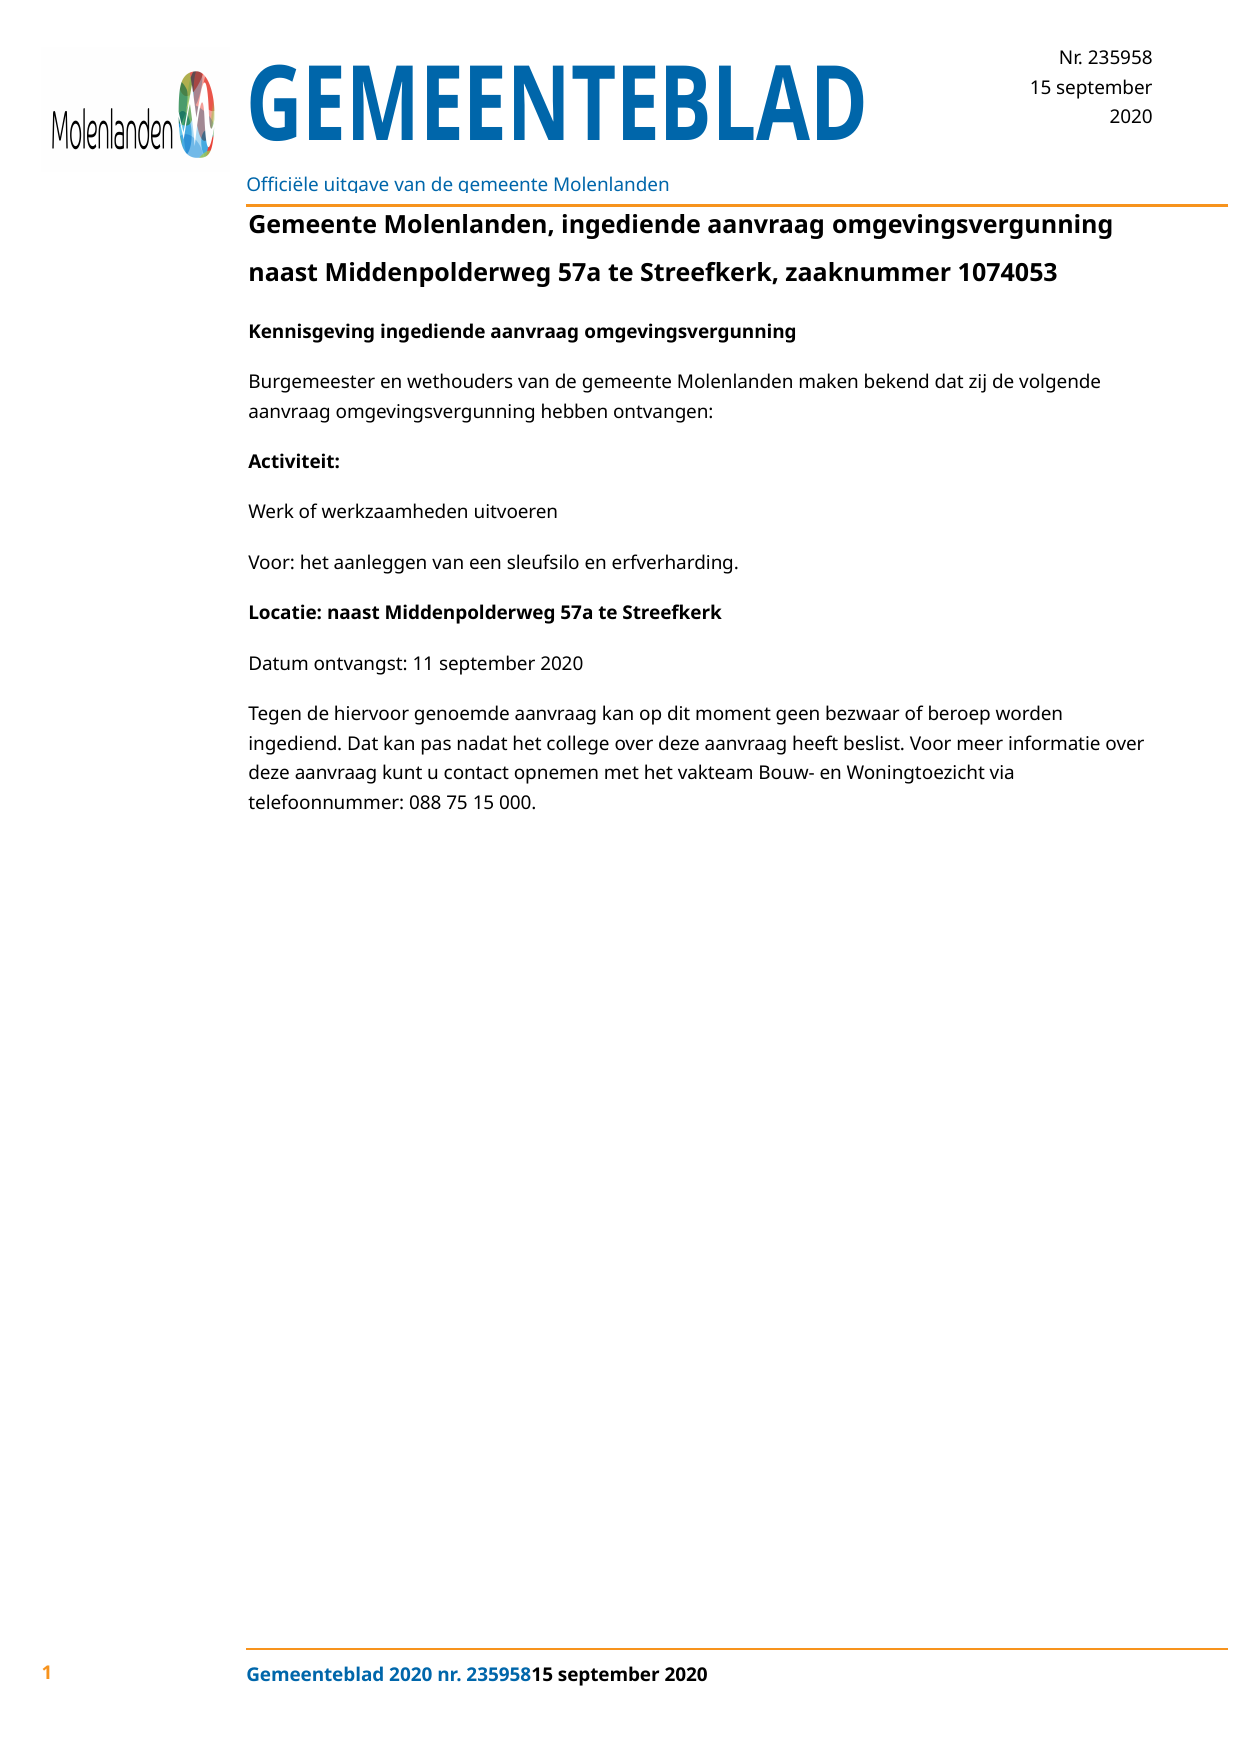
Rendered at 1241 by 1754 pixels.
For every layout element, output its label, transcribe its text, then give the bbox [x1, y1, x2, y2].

text Gemeente Molenlanden, ingediende aanvraag omgevingsvergunning naast Middenpolderweg 57a te Streefkerk, zaaknummer 1074053 [248, 207, 1152, 288]
text Voor: het aanleggen van een sleufsilo en erfverharding. [248, 549, 1152, 575]
text Werk of werkzaamheden uitvoeren [248, 499, 1152, 524]
text Kennisgeving ingediende aanvraag omgevingsvergunning [248, 318, 1152, 344]
text Activiteit: [248, 448, 1152, 474]
text Burgemeester en wethouders van de gemeente Molenlanden maken bekend dat zij de volgende aanvraag omgevingsvergunning hebben ontvangen: [248, 368, 1152, 424]
text Tegen de hiervoor genoemde aanvraag kan op dit moment geen bezwaar of beroep worden ingediend. Dat kan pas nadat het college over deze aanvraag heeft beslist. Voor meer informatie over deze aanvraag kunt u contact opnemen met het vakteam Bouw- en Woningtoezicht via telefoonnummer: 088 75 15 000. [248, 700, 1152, 815]
text Locatie: naast Middenpolderweg 57a te Streefkerk [248, 599, 1152, 625]
text Datum ontvangst: 11 september 2020 [248, 650, 1152, 676]
picture [41, 47, 231, 172]
